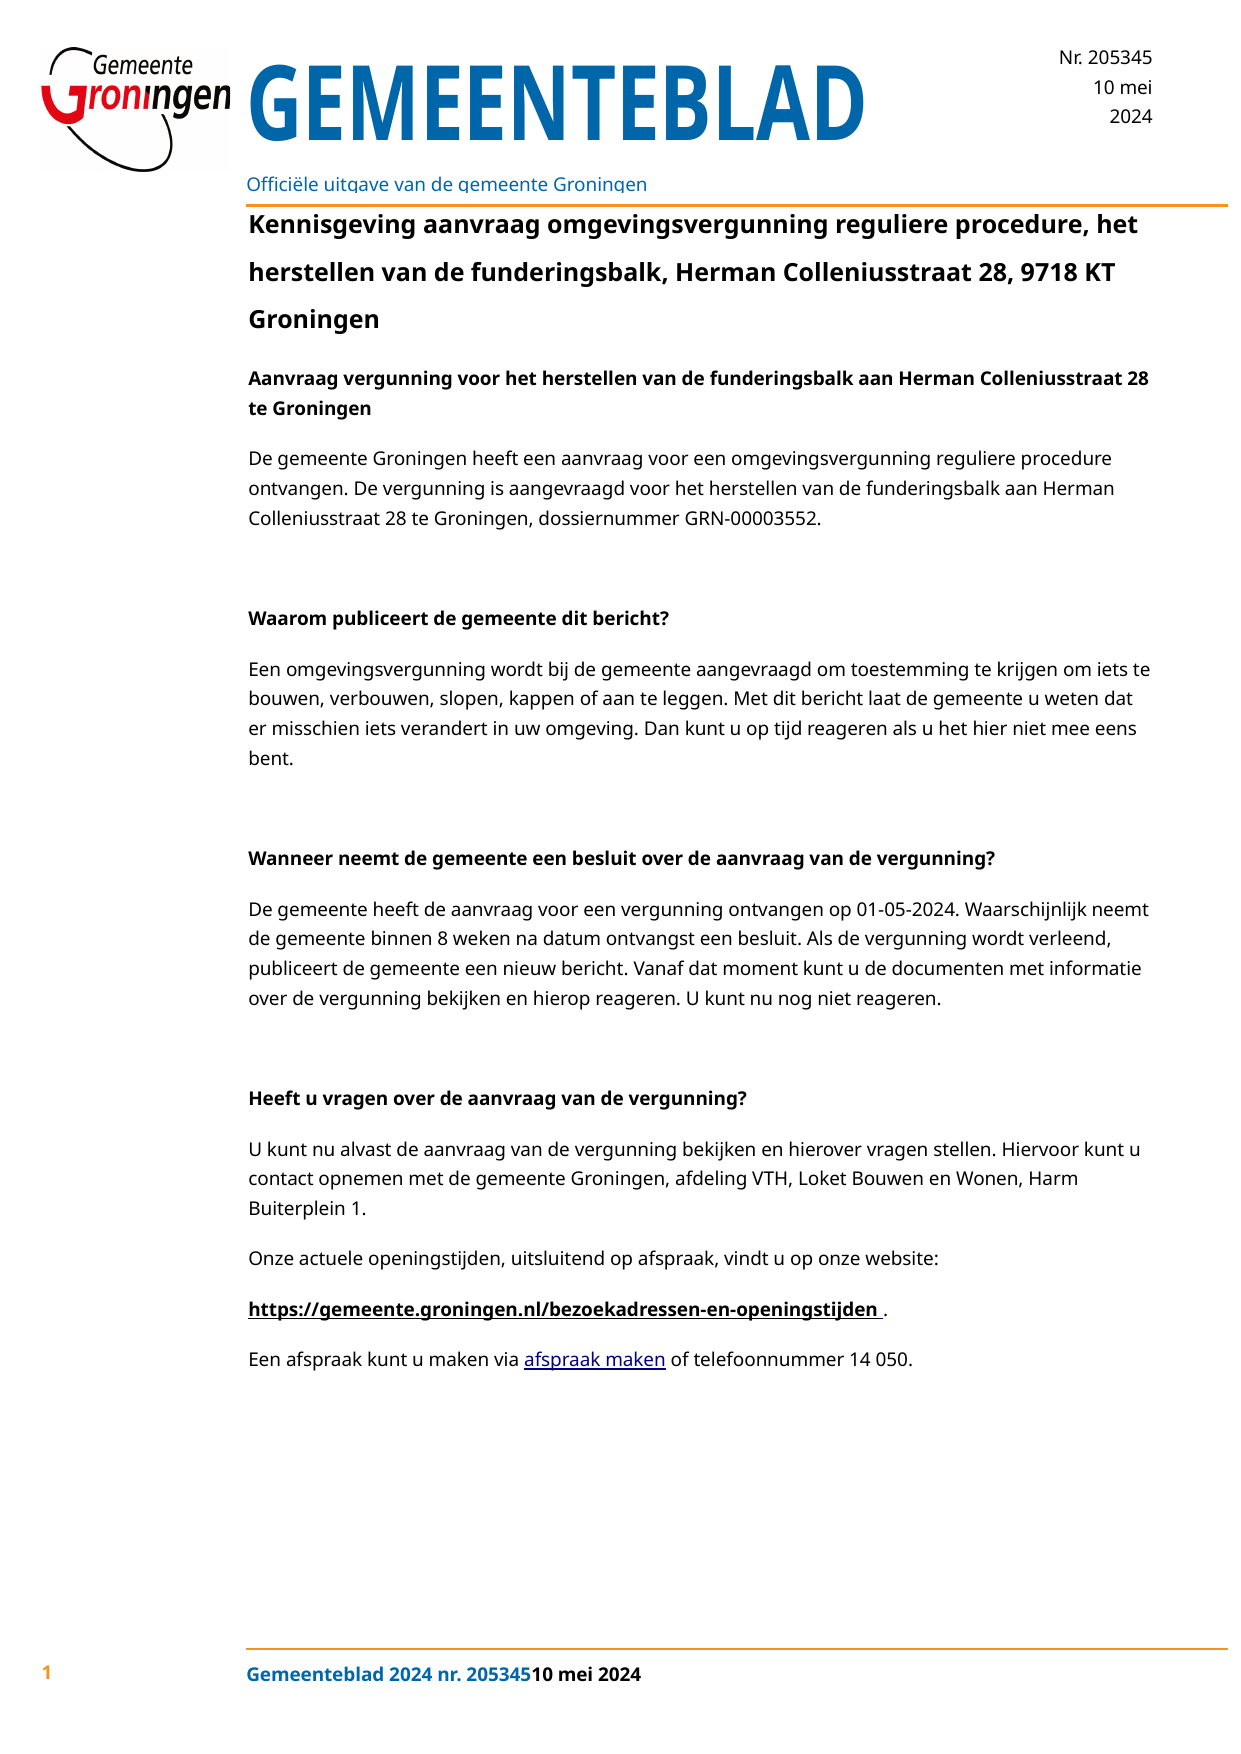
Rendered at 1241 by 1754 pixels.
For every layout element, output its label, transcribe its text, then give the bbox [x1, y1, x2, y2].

text Waarom publiceert de gemeente dit bericht? [248, 606, 1152, 631]
text U kunt nu alvast de aanvraag van de vergunning bekijken en hierover vragen stellen. Hiervoor kunt u contact opnemen met de gemeente Groningen, afdeling VTH, Loket Bouwen en Wonen, Harm Buiterplein 1. [248, 1136, 1152, 1221]
text De gemeente heeft de aanvraag voor een vergunning ontvangen op 01-05-2024. Waarschijnlijk neemt de gemeente binnen 8 weken na datum ontvangst een besluit. Als de vergunning wordt verleend, publiceert de gemeente een nieuw bericht. Vanaf dat moment kunt u de documenten met informatie over de vergunning bekijken en hierop reageren. U kunt nu nog niet reageren. [248, 896, 1152, 1010]
text Onze actuele openingstijden, uitsluitend op afspraak, vindt u op onze website: [248, 1246, 1152, 1271]
text Aanvraag vergunning voor het herstellen van de funderingsbalk aan Herman Colleniusstraat 28 te Groningen [248, 366, 1152, 421]
text Wanneer neemt de gemeente een besluit over de aanvraag van de vergunning? [248, 846, 1152, 871]
picture [41, 47, 231, 172]
text Een afspraak kunt u maken via afspraak maken of telefoonnummer 14 050. [248, 1346, 1152, 1372]
text Een omgevingsvergunning wordt bij de gemeente aangevraagd om toestemming te krijgen om iets te bouwen, verbouwen, slopen, kappen of aan te leggen. Met dit bericht laat de gemeente u weten dat er misschien iets verandert in uw omgeving. Dan kunt u op tijd reageren als u het hier niet mee eens bent. [248, 656, 1152, 770]
text Kennisgeving aanvraag omgevingsvergunning reguliere procedure, het herstellen van de funderingsbalk, Herman Colleniusstraat 28, 9718 KT Groningen [248, 207, 1152, 336]
text De gemeente Groningen heeft een aanvraag voor een omgevingsvergunning reguliere procedure ontvangen. De vergunning is aangevraagd voor het herstellen van de funderingsbalk aan Herman Colleniusstraat 28 te Groningen, dossiernummer GRN-00003552. [248, 446, 1152, 530]
text Heeft u vragen over de aanvraag van de vergunning? [248, 1086, 1152, 1111]
text https://gemeente.groningen.nl/bezoekadressen-en-openingstijden . [248, 1296, 1152, 1322]
